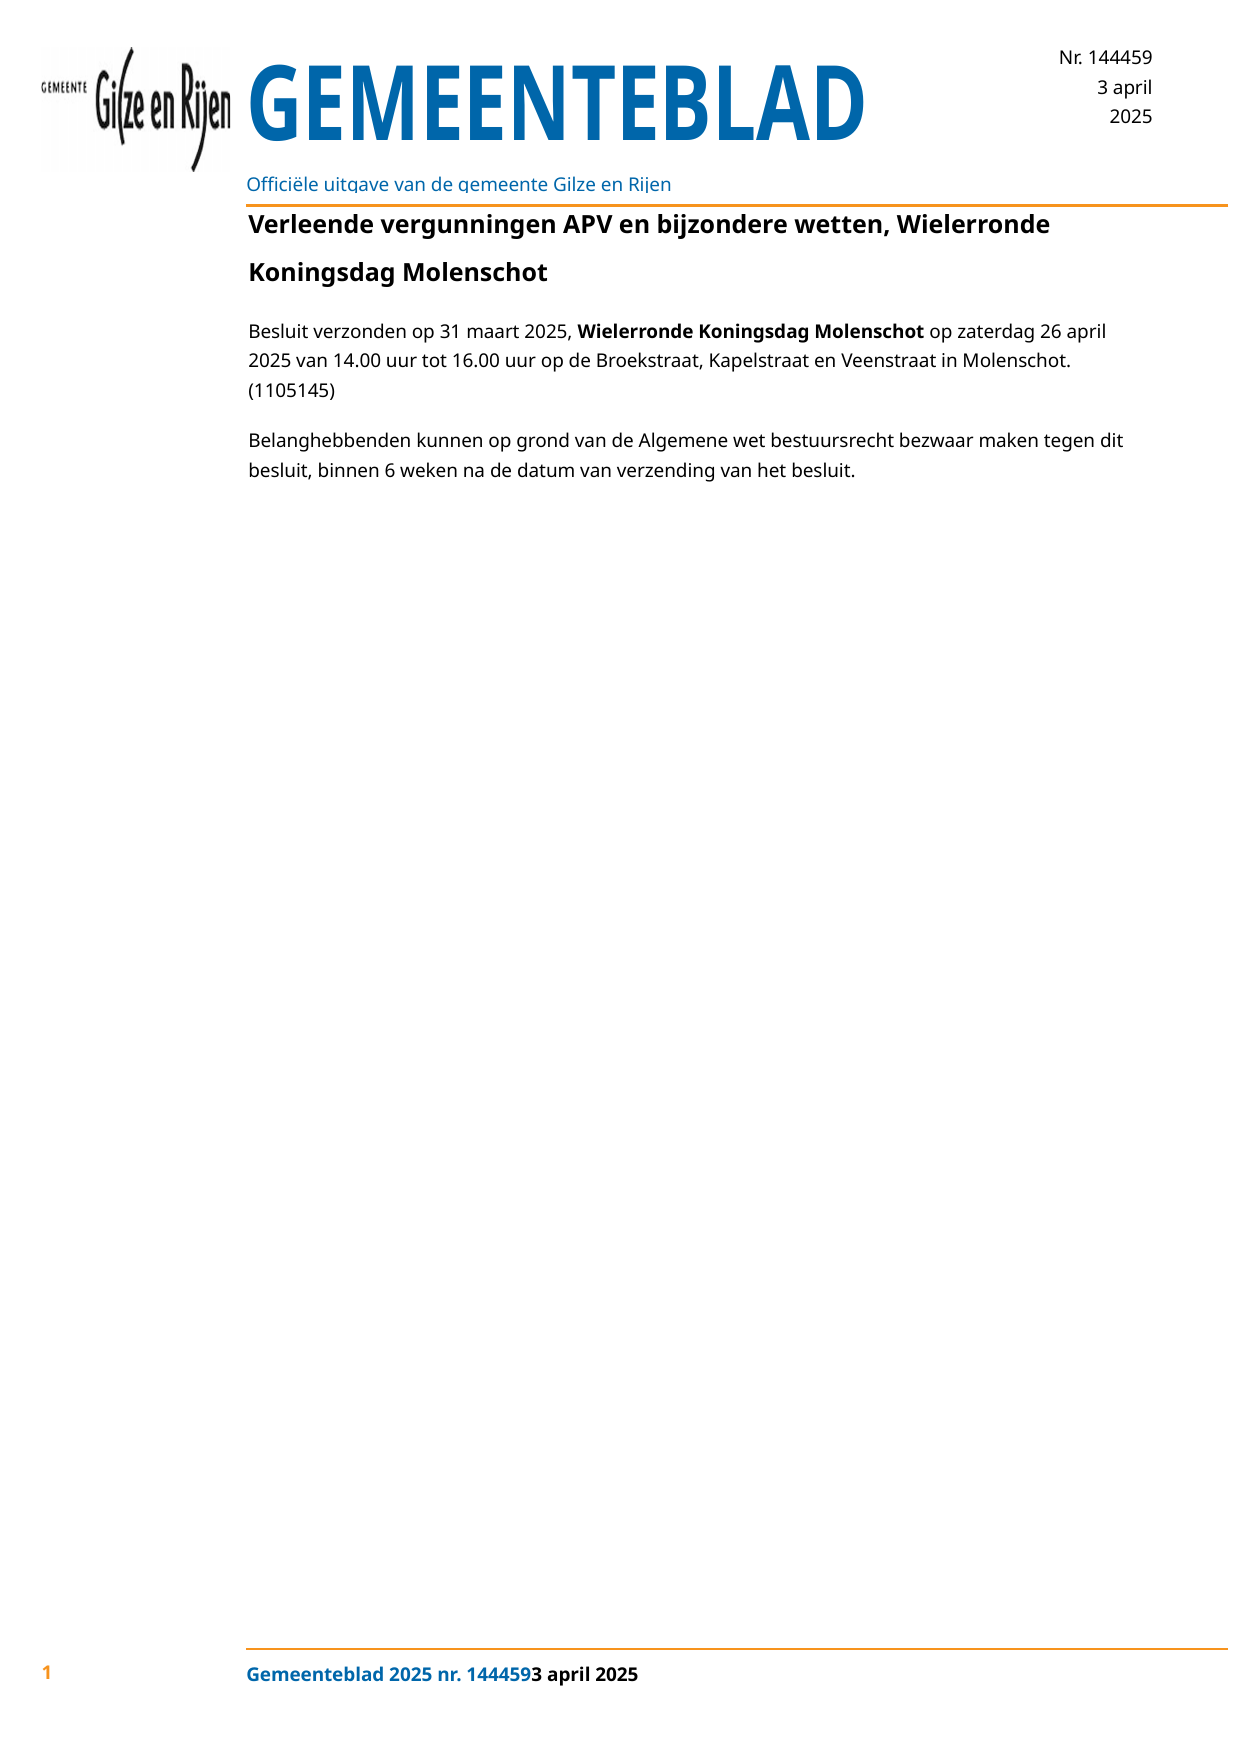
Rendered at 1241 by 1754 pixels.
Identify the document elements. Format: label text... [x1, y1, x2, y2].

picture [41, 47, 231, 172]
text Verleende vergunningen APV en bijzondere wetten, Wielerronde Koningsdag Molenschot [248, 207, 1152, 288]
text Belanghebbenden kunnen op grond van de Algemene wet bestuursrecht bezwaar maken tegen dit besluit, binnen 6 weken na de datum van verzending van het besluit. [248, 427, 1152, 483]
text Besluit verzonden op 31 maart 2025, Wielerronde Koningsdag Molenschot op zaterdag 26 april 2025 van 14.00 uur tot 16.00 uur op de Broekstraat, Kapelstraat en Veenstraat in Molenschot. (1105145) [248, 318, 1152, 403]
